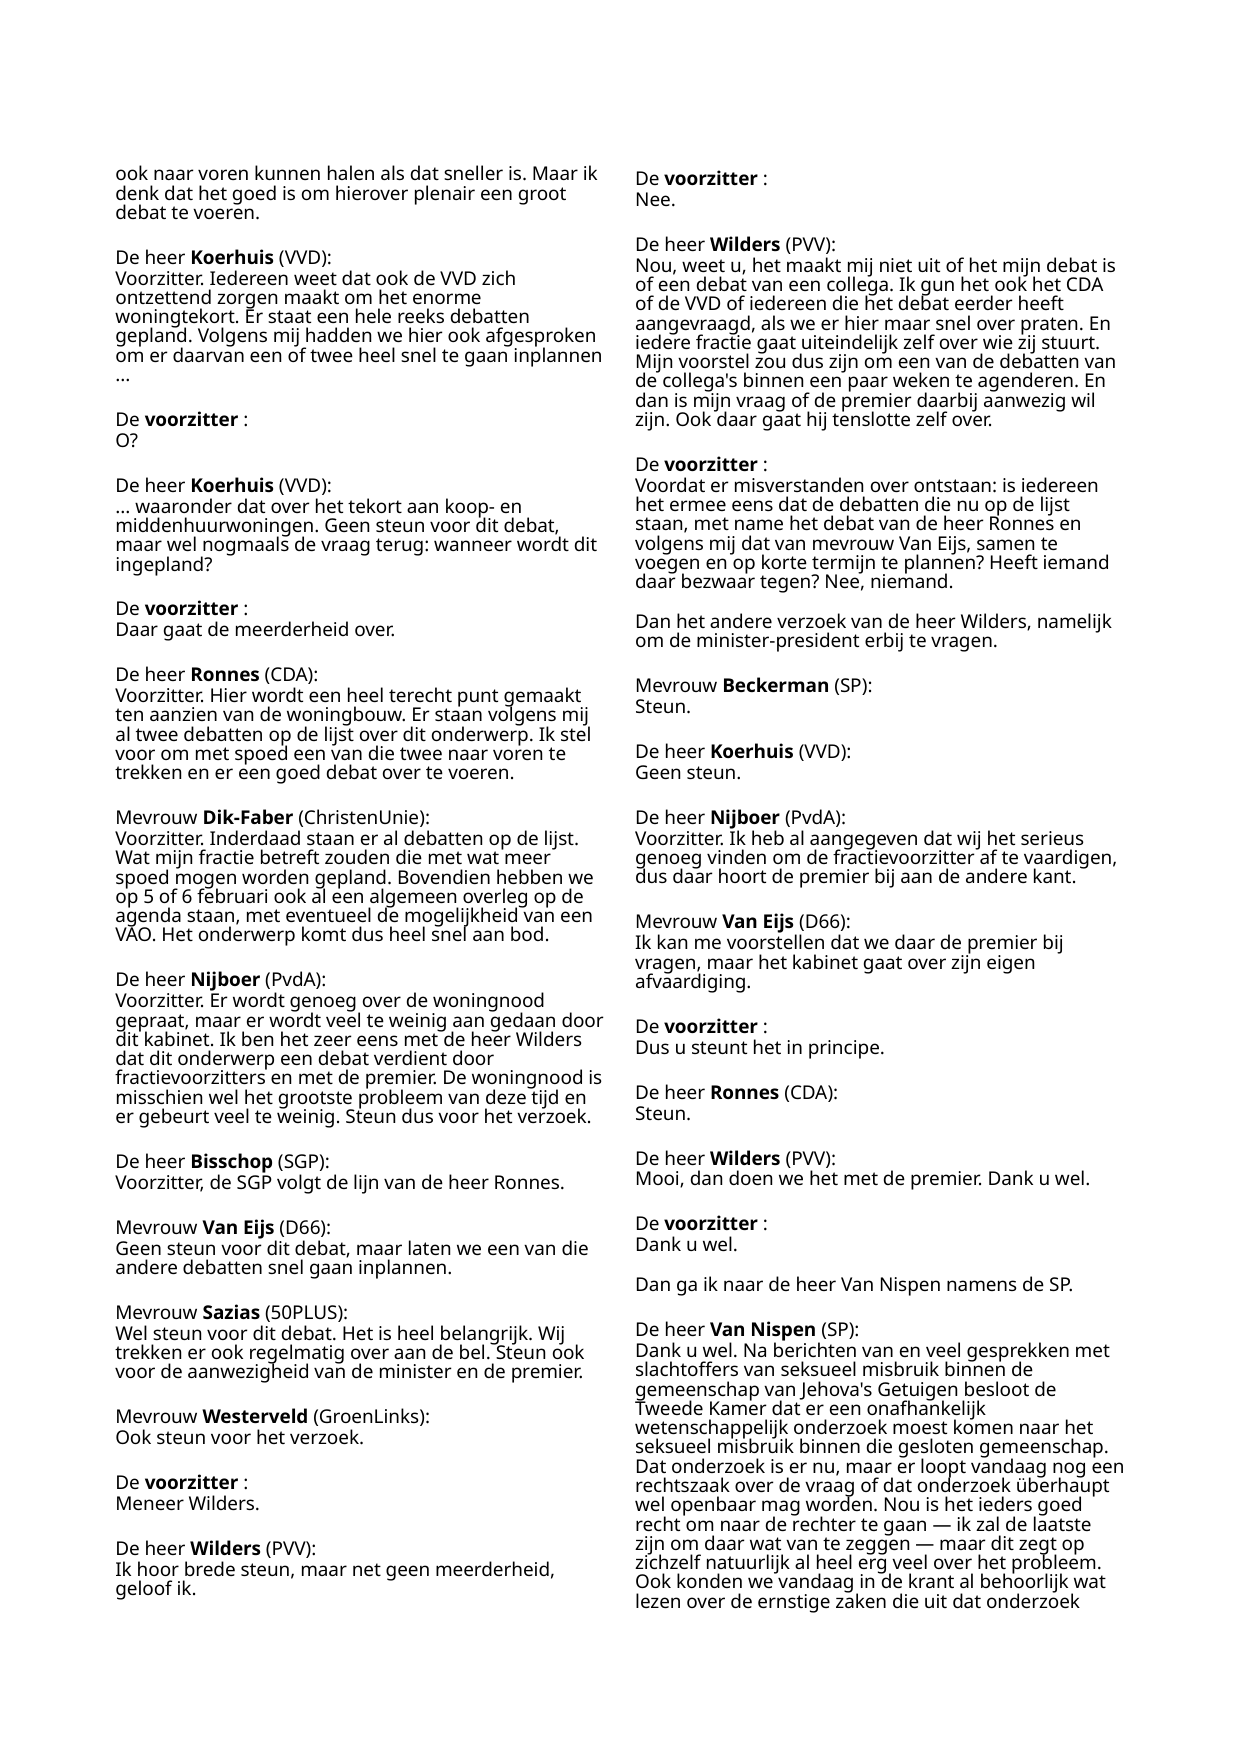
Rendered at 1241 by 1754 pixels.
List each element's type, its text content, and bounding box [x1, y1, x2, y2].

text ... waaronder dat over het tekort aan koop- en middenhuurwoningen. Geen steun voor dit debat, maar wel nogmaals de vraag terug: wanneer wordt dit ingepland? [115, 498, 605, 575]
text Mooi, dan doen we het met de premier. Dank u wel. [635, 1170, 1125, 1190]
text Ook steun voor het verzoek. [115, 1429, 605, 1448]
text Meneer Wilders. [115, 1495, 605, 1514]
text Mevrouw Sazias (50PLUS): [115, 1299, 605, 1325]
text Geen steun voor dit debat, maar laten we een van die andere debatten snel gaan inplannen. [115, 1239, 605, 1278]
text De heer Wilders (PVV): [115, 1535, 605, 1561]
text De voorzitter : [115, 1469, 605, 1495]
text De heer Wilders (PVV): [635, 231, 1125, 257]
text De heer Koerhuis (VVD): [635, 738, 1125, 764]
text De heer Nijboer (PvdA): [635, 804, 1125, 830]
text ook naar voren kunnen halen als dat sneller is. Maar ik denk dat het goed is om hierover plenair een groot debat te voeren. [115, 165, 605, 223]
text Voorzitter. Hier wordt een heel terecht punt gemaakt ten aanzien van de woningbouw. Er staan volgens mij al twee debatten op de lijst over dit onderwerp. Ik stel voor om met spoed een van die twee naar voren te trekken en er een goed debat over te voeren. [115, 687, 605, 783]
text Voorzitter, de SGP volgt de lijn van de heer Ronnes. [115, 1174, 605, 1193]
text De voorzitter : [115, 406, 605, 432]
text De heer Nijboer (PvdA): [115, 967, 605, 992]
text Ik kan me voorstellen dat we daar de premier bij vragen, maar het kabinet gaat over zijn eigen afvaardiging. [635, 934, 1125, 992]
text De voorzitter : [635, 165, 1125, 191]
text Steun. [635, 698, 1125, 718]
text De heer Bisschop (SGP): [115, 1148, 605, 1174]
text Voorzitter. Er wordt genoeg over de woningnood gepraat, maar er wordt veel te weinig aan gedaan door dit kabinet. Ik ben het zeer eens met de heer Wilders dat dit onderwerp een debat verdient door fractievoorzitters en met de premier. De woningnood is misschien wel het grootste probleem van deze tijd en er gebeurt veel te weinig. Steun dus voor het verzoek. [115, 992, 605, 1127]
text Voorzitter. Ik heb al aangegeven dat wij het serieus genoeg vinden om de fractievoorzitter af te vaardigen, dus daar hoort de premier bij aan de andere kant. [635, 830, 1125, 888]
text Mevrouw Dik-Faber (ChristenUnie): [115, 804, 605, 830]
text Steun. [635, 1104, 1125, 1124]
text Wel steun voor dit debat. Het is heel belangrijk. Wij trekken er ook regelmatig over aan de bel. Steun ook voor de aanwezigheid van de minister en de premier. [115, 1325, 605, 1382]
text Nee. [635, 191, 1125, 210]
text De heer Ronnes (CDA): [635, 1079, 1125, 1104]
text De heer Koerhuis (VVD): [115, 244, 605, 270]
text Voorzitter. Iedereen weet dat ook de VVD zich ontzettend zorgen maakt om het enorme woningtekort. Er staat een hele reeks debatten gepland. Volgens mij hadden we hier ook afgesproken om er daarvan een of twee heel snel te gaan inplannen ... [115, 270, 605, 385]
text Mevrouw Van Eijs (D66): [635, 909, 1125, 934]
text Ik hoor brede steun, maar net geen meerderheid, geloof ik. [115, 1561, 605, 1599]
text Dan ga ik naar de heer Van Nispen namens de SP. [635, 1276, 1125, 1296]
text De heer Ronnes (CDA): [115, 661, 605, 687]
text Dank u wel. Na berichten van en veel gesprekken met slachtoffers van seksueel misbruik binnen de gemeenschap van Jehova's Getuigen besloot de Tweede Kamer dat er een onafhankelijk wetenschappelijk onderzoek moest komen naar het seksueel misbruik binnen die gesloten gemeenschap. Dat onderzoek is er nu, maar er loopt vandaag nog een rechtszaak over de vraag of dat onderzoek überhaupt wel openbaar mag worden. Nou is het ieders goed recht om naar de rechter te gaan — ik zal de laatste zijn om daar wat van te zeggen — maar dit zegt op zichzelf natuurlijk al heel erg veel over het probleem. Ook konden we vandaag in de krant al behoorlijk wat lezen over de ernstige zaken die uit dat onderzoek [635, 1342, 1125, 1612]
text Daar gaat de meerderheid over. [115, 621, 605, 641]
text Dan het andere verzoek van de heer Wilders, namelijk om de minister-president erbij te vragen. [635, 613, 1125, 652]
text De heer Koerhuis (VVD): [115, 472, 605, 498]
text Voordat er misverstanden over ontstaan: is iedereen het ermee eens dat de debatten die nu op de lijst staan, met name het debat van de heer Ronnes en volgens mij dat van mevrouw Van Eijs, samen te voegen en op korte termijn te plannen? Heeft iemand daar bezwaar tegen? Nee, niemand. [635, 477, 1125, 592]
text Mevrouw Van Eijs (D66): [115, 1214, 605, 1239]
text De voorzitter : [115, 596, 605, 621]
text Nou, weet u, het maakt mij niet uit of het mijn debat is of een debat van een collega. Ik gun het ook het CDA of de VVD of iedereen die het debat eerder heeft aangevraagd, als we er hier maar snel over praten. En iedere fractie gaat uiteindelijk zelf over wie zij stuurt. Mijn voorstel zou dus zijn om een van de debatten van de collega's binnen een paar weken te agenderen. En dan is mijn vraag of de premier daarbij aanwezig wil zijn. Ook daar gaat hij tenslotte zelf over. [635, 257, 1125, 430]
text De heer Van Nispen (SP): [635, 1316, 1125, 1342]
text De voorzitter : [635, 1013, 1125, 1039]
text Voorzitter. Inderdaad staan er al debatten op de lijst. Wat mijn fractie betreft zouden die met wat meer spoed mogen worden gepland. Bovendien hebben we op 5 of 6 februari ook al een algemeen overleg op de agenda staan, met eventueel de mogelijkheid van een VAO. Het onderwerp komt dus heel snel aan bod. [115, 830, 605, 946]
text Dank u wel. [635, 1236, 1125, 1256]
text De voorzitter : [635, 1211, 1125, 1236]
text Dus u steunt het in principe. [635, 1039, 1125, 1058]
text De heer Wilders (PVV): [635, 1145, 1125, 1170]
text Mevrouw Westerveld (GroenLinks): [115, 1403, 605, 1429]
text Mevrouw Beckerman (SP): [635, 673, 1125, 698]
text O? [115, 432, 605, 451]
text Geen steun. [635, 764, 1125, 783]
text De voorzitter : [635, 451, 1125, 477]
